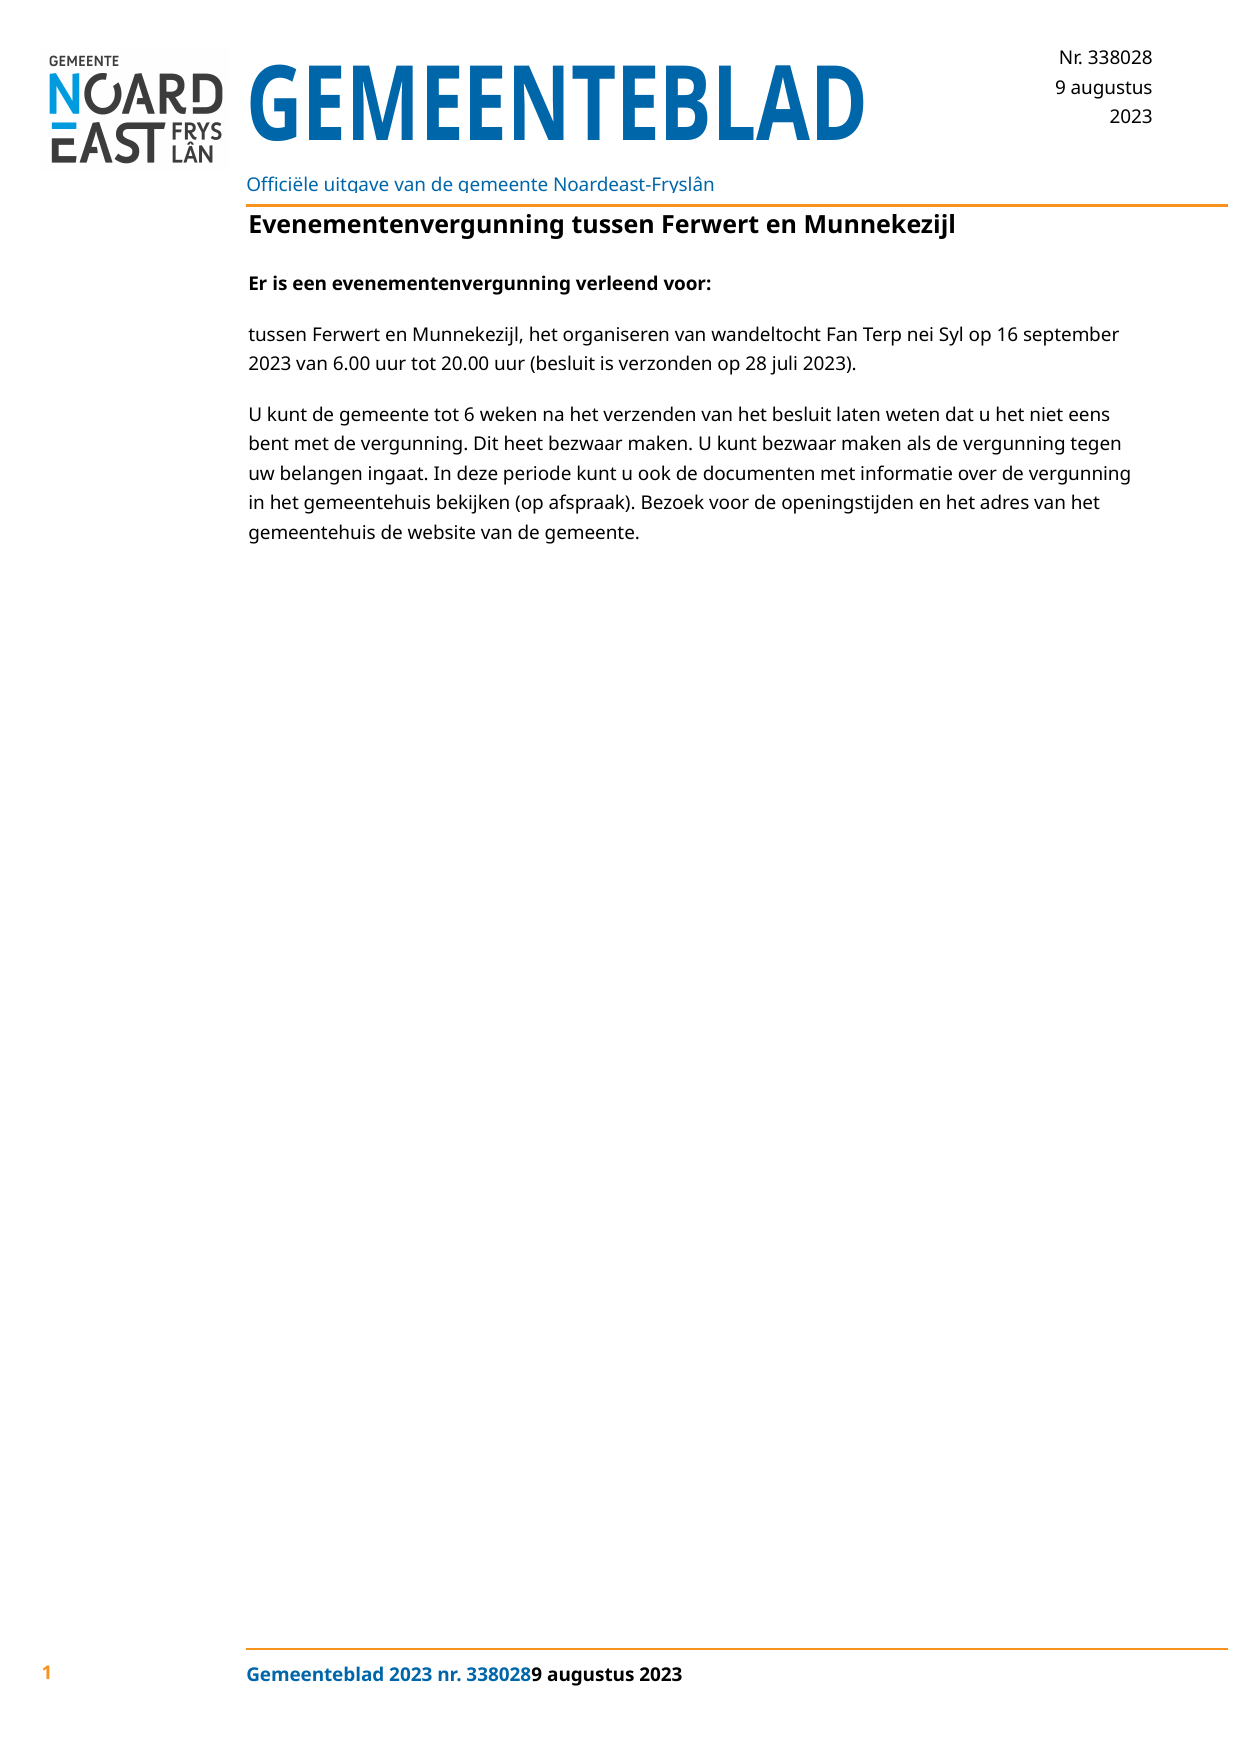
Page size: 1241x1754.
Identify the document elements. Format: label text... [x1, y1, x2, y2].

text U kunt de gemeente tot 6 weken na het verzenden van het besluit laten weten dat u het niet eens bent met de vergunning. Dit heet bezwaar maken. U kunt bezwaar maken als de vergunning tegen uw belangen ingaat. In deze periode kunt u ook de documenten met informatie over de vergunning in het gemeentehuis bekijken (op afspraak). Bezoek voor de openingstijden en het adres van het gemeentehuis de website van de gemeente. [248, 401, 1152, 545]
text Er is een evenementenvergunning verleend voor: [248, 270, 1152, 296]
text tussen Ferwert en Munnekezijl, het organiseren van wandeltocht Fan Terp nei Syl op 16 september 2023 van 6.00 uur tot 20.00 uur (besluit is verzonden op 28 juli 2023). [248, 321, 1152, 376]
text Evenementenvergunning tussen Ferwert en Munnekezijl [248, 207, 1152, 241]
picture [41, 47, 231, 172]
